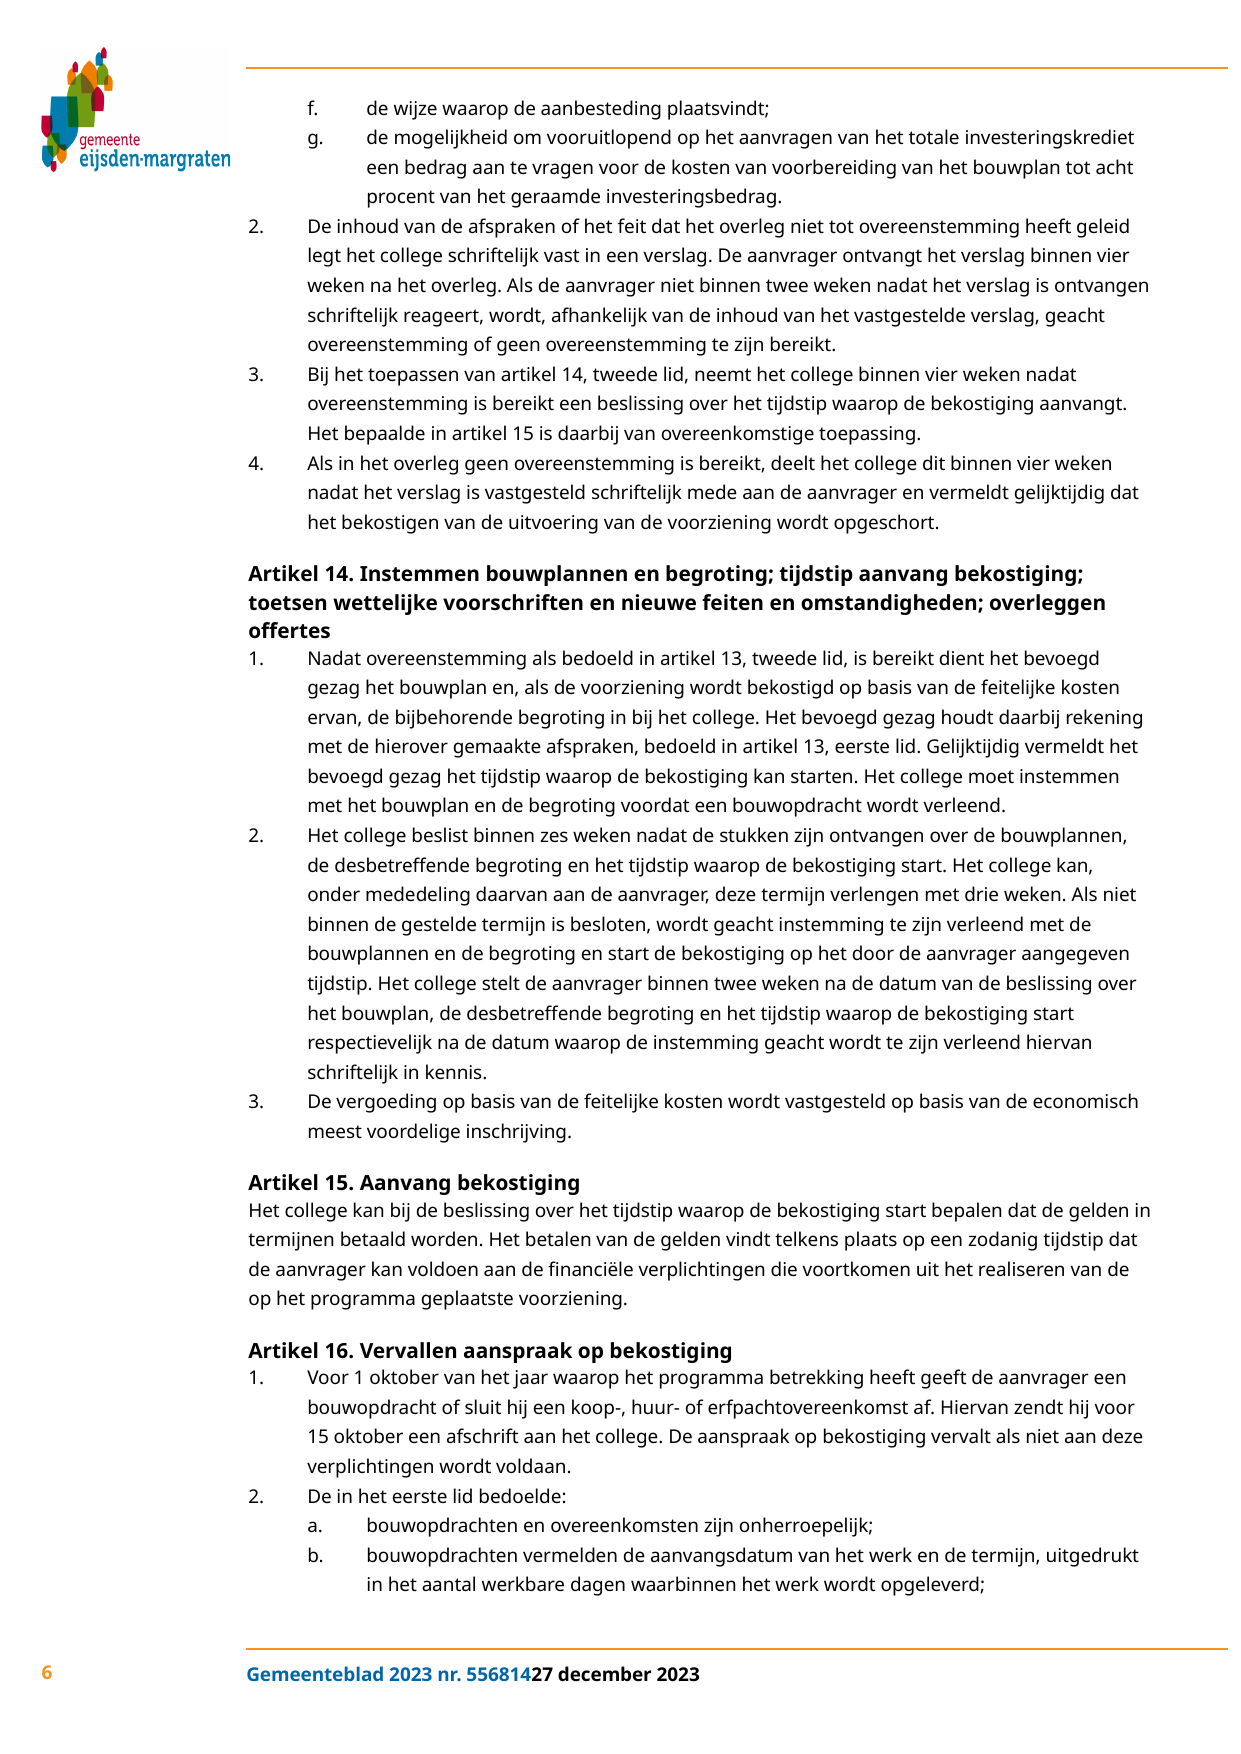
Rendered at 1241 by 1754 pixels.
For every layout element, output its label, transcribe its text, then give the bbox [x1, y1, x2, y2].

list de wijze waarop de aanbesteding plaatsvindt; [307, 95, 1152, 121]
text Artikel 16. Vervallen aanspraak op bekostiging [248, 1336, 1152, 1364]
list bouwopdrachten vermelden de aanvangsdatum van het werk en de termijn, uitgedrukt in het aantal werkbare dagen waarbinnen het werk wordt opgeleverd; [307, 1542, 1152, 1597]
list de mogelijkheid om vooruitlopend op het aanvragen van het totale investeringskrediet een bedrag aan te vragen voor de kosten van voorbereiding van het bouwplan tot acht procent van het geraamde investeringsbedrag. [307, 124, 1152, 209]
text Het college kan bij de beslissing over het tijdstip waarop de bekostiging start bepalen dat de gelden in termijnen betaald worden. Het betalen van de gelden vindt telkens plaats op een zodanig tijdstip dat de aanvrager kan voldoen aan de financiële verplichtingen die voortkomen uit het realiseren van de op het programma geplaatste voorziening. [248, 1197, 1152, 1311]
list De in het eerste lid bedoelde: [248, 1483, 1152, 1508]
list bouwopdrachten en overeenkomsten zijn onherroepelijk; [307, 1512, 1152, 1538]
list Het college beslist binnen zes weken nadat de stukken zijn ontvangen over de bouwplannen, de desbetreffende begroting en het tijdstip waarop de bekostiging start. Het college kan, onder mededeling daarvan aan de aanvrager, deze termijn verlengen met drie weken. Als niet binnen de gestelde termijn is besloten, wordt geacht instemming te zijn verleend met de bouwplannen en de begroting en start de bekostiging op het door de aanvrager aangegeven tijdstip. Het college stelt de aanvrager binnen twee weken na de datum van de beslissing over het bouwplan, de desbetreffende begroting en het tijdstip waarop de bekostiging start respectievelijk na de datum waarop de instemming geacht wordt te zijn verleend hiervan schriftelijk in kennis. [248, 822, 1152, 1084]
list De vergoeding op basis van de feitelijke kosten wordt vastgesteld op basis van de economisch meest voordelige inschrijving. [248, 1088, 1152, 1144]
list De inhoud van de afspraken of het feit dat het overleg niet tot overeenstemming heeft geleid legt het college schriftelijk vast in een verslag. De aanvrager ontvangt het verslag binnen vier weken na het overleg. Als de aanvrager niet binnen twee weken nadat het verslag is ontvangen schriftelijk reageert, wordt, afhankelijk van de inhoud van het vastgestelde verslag, geacht overeenstemming of geen overeenstemming te zijn bereikt. [248, 213, 1152, 357]
text Artikel 15. Aanvang bekostiging [248, 1168, 1152, 1197]
list Bij het toepassen van artikel 14, tweede lid, neemt het college binnen vier weken nadat overeenstemming is bereikt een beslissing over het tijdstip waarop de bekostiging aanvangt. Het bepaalde in artikel 15 is daarbij van overeenkomstige toepassing. [248, 361, 1152, 446]
picture [41, 47, 231, 172]
list Nadat overeenstemming als bedoeld in artikel 13, tweede lid, is bereikt dient het bevoegd gezag het bouwplan en, als de voorziening wordt bekostigd op basis van de feitelijke kosten ervan, de bijbehorende begroting in bij het college. Het bevoegd gezag houdt daarbij rekening met de hierover gemaakte afspraken, bedoeld in artikel 13, eerste lid. Gelijktijdig vermeldt het bevoegd gezag het tijdstip waarop de bekostiging kan starten. Het college moet instemmen met het bouwplan en de begroting voordat een bouwopdracht wordt verleend. [248, 645, 1152, 818]
text Artikel 14. Instemmen bouwplannen en begroting; tijdstip aanvang bekostiging; toetsen wettelijke voorschriften en nieuwe feiten en omstandigheden; overleggen offertes [248, 559, 1152, 645]
list Voor 1 oktober van het jaar waarop het programma betrekking heeft geeft de aanvrager een bouwopdracht of sluit hij een koop-, huur- of erfpachtovereenkomst af. Hiervan zendt hij voor 15 oktober een afschrift aan het college. De aanspraak op bekostiging vervalt als niet aan deze verplichtingen wordt voldaan. [248, 1364, 1152, 1479]
list Als in het overleg geen overeenstemming is bereikt, deelt het college dit binnen vier weken nadat het verslag is vastgesteld schriftelijk mede aan de aanvrager en vermeldt gelijktijdig dat het bekostigen van de uitvoering van de voorziening wordt opgeschort. [248, 450, 1152, 535]
